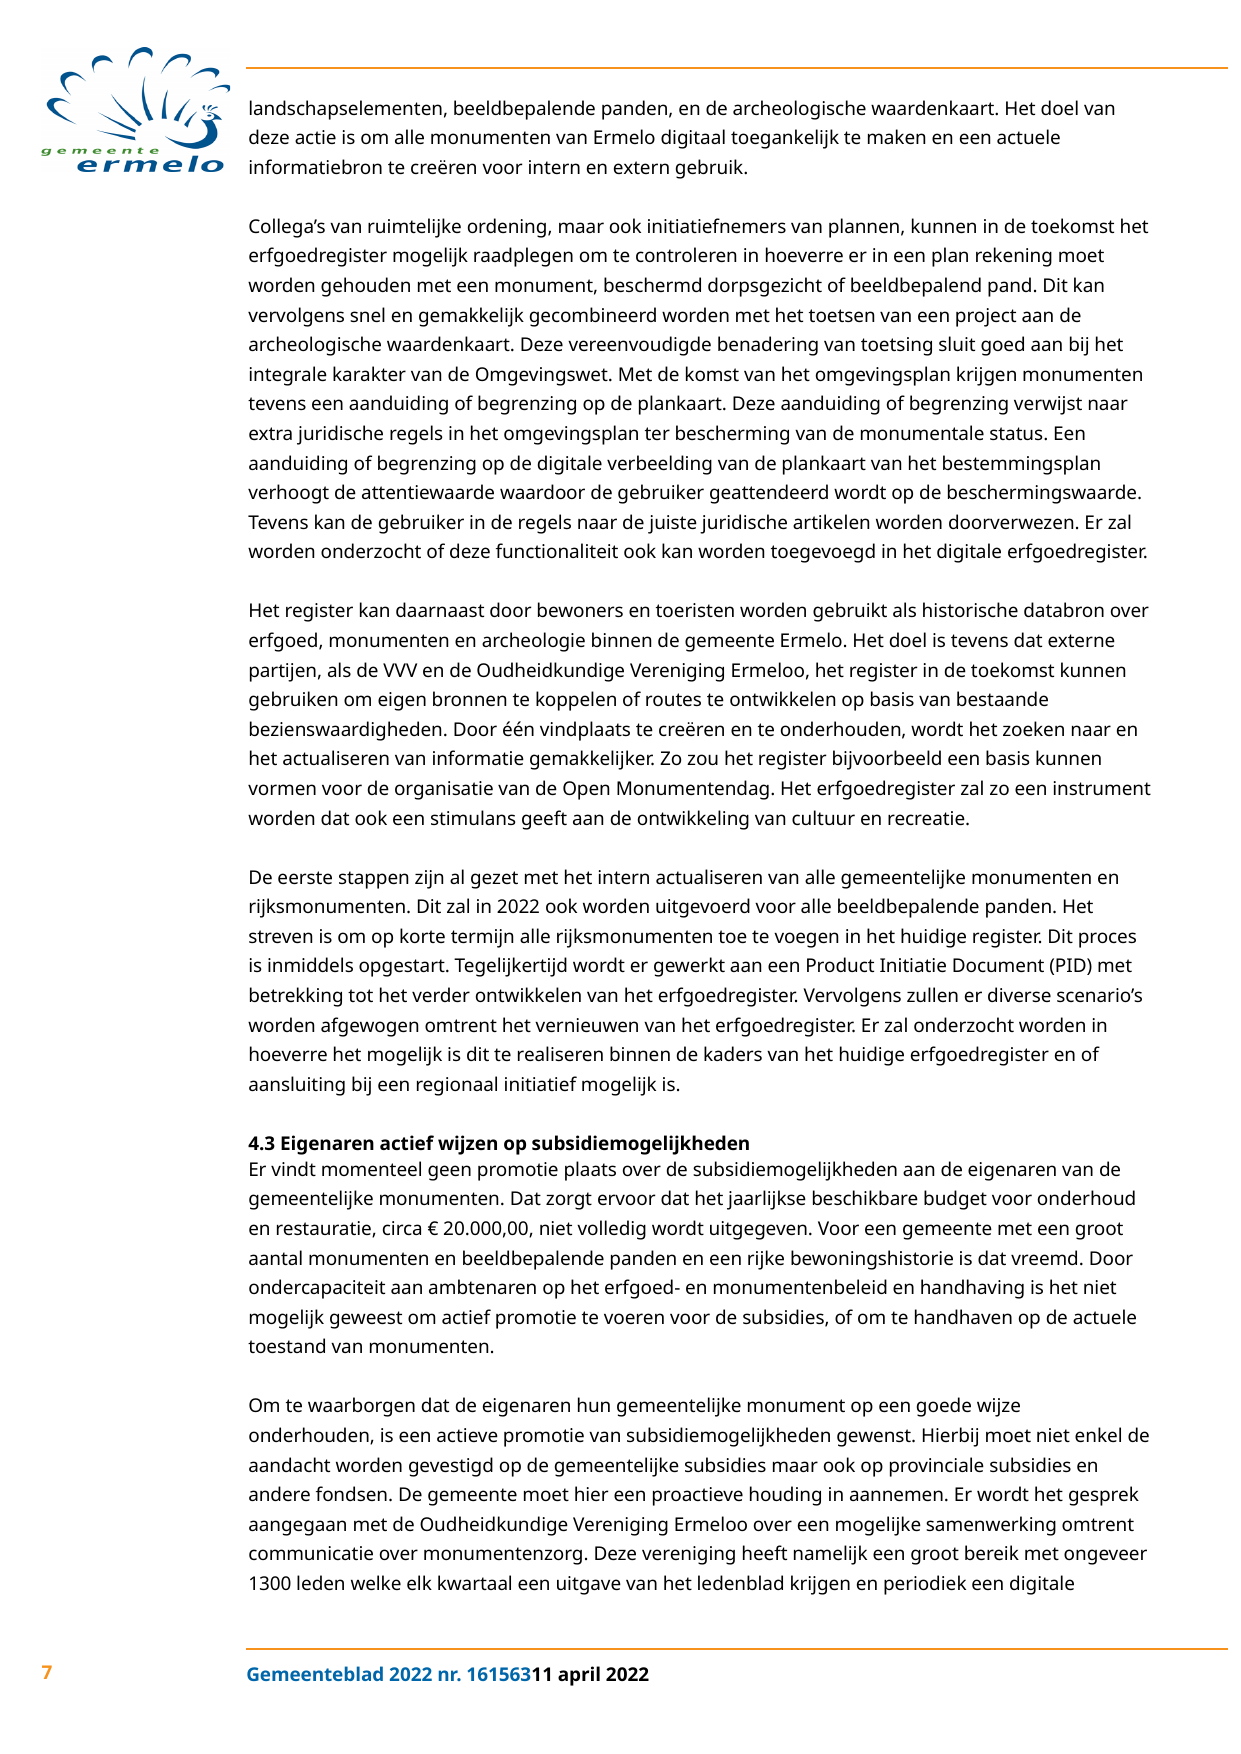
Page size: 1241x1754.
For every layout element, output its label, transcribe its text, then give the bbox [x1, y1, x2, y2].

text Collega’s van ruimtelijke ordening, maar ook initiatiefnemers van plannen, kunnen in de toekomst het erfgoedregister mogelijk raadplegen om te controleren in hoeverre er in een plan rekening moet worden gehouden met een monument, beschermd dorpsgezicht of beeldbepalend pand. Dit kan vervolgens snel en gemakkelijk gecombineerd worden met het toetsen van een project aan de archeologische waardenkaart. Deze vereenvoudigde benadering van toetsing sluit goed aan bij het integrale karakter van de Omgevingswet. Met de komst van het omgevingsplan krijgen monumenten tevens een aanduiding of begrenzing op de plankaart. Deze aanduiding of begrenzing verwijst naar extra juridische regels in het omgevingsplan ter bescherming van de monumentale status. Een aanduiding of begrenzing op de digitale verbeelding van de plankaart van het bestemmingsplan verhoogt de attentiewaarde waardoor de gebruiker geattendeerd wordt op de beschermingswaarde. Tevens kan de gebruiker in de regels naar de juiste juridische artikelen worden doorverwezen. Er zal worden onderzocht of deze functionaliteit ook kan worden toegevoegd in het digitale erfgoedregister. [248, 213, 1152, 564]
text landschapselementen, beeldbepalende panden, en de archeologische waardenkaart. Het doel van deze actie is om alle monumenten van Ermelo digitaal toegankelijk te maken en een actuele informatiebron te creëren voor intern en extern gebruik. [248, 95, 1152, 180]
text De eerste stappen zijn al gezet met het intern actualiseren van alle gemeentelijke monumenten en rijksmonumenten. Dit zal in 2022 ook worden uitgevoerd voor alle beeldbepalende panden. Het streven is om op korte termijn alle rijksmonumenten toe te voegen in het huidige register. Dit proces is inmiddels opgestart. Tegelijkertijd wordt er gewerkt aan een Product Initiatie Document (PID) met betrekking tot het verder ontwikkelen van het erfgoedregister. Vervolgens zullen er diverse scenario’s worden afgewogen omtrent het vernieuwen van het erfgoedregister. Er zal onderzocht worden in hoeverre het mogelijk is dit te realiseren binnen de kaders van het huidige erfgoedregister en of aansluiting bij een regionaal initiatief mogelijk is. [248, 864, 1152, 1097]
text Het register kan daarnaast door bewoners en toeristen worden gebruikt als historische databron over erfgoed, monumenten en archeologie binnen de gemeente Ermelo. Het doel is tevens dat externe partijen, als de VVV en de Oudheidkundige Vereniging Ermeloo, het register in de toekomst kunnen gebruiken om eigen bronnen te koppelen of routes te ontwikkelen op basis van bestaande bezienswaardigheden. Door één vindplaats te creëren en te onderhouden, wordt het zoeken naar en het actualiseren van informatie gemakkelijker. Zo zou het register bijvoorbeeld een basis kunnen vormen voor de organisatie van de Open Monumentendag. Het erfgoedregister zal zo een instrument worden dat ook een stimulans geeft aan de ontwikkeling van cultuur en recreatie. [248, 598, 1152, 831]
text 4.3 Eigenaren actief wijzen op subsidiemogelijkheden [248, 1130, 1152, 1156]
text Er vindt momenteel geen promotie plaats over de subsidiemogelijkheden aan de eigenaren van de gemeentelijke monumenten. Dat zorgt ervoor dat het jaarlijkse beschikbare budget voor onderhoud en restauratie, circa € 20.000,00, niet volledig wordt uitgegeven. Voor een gemeente met een groot aantal monumenten en beeldbepalende panden en een rijke bewoningshistorie is dat vreemd. Door ondercapaciteit aan ambtenaren op het erfgoed- en monumentenbeleid en handhaving is het niet mogelijk geweest om actief promotie te voeren voor de subsidies, of om te handhaven op de actuele toestand van monumenten. [248, 1156, 1152, 1359]
text Om te waarborgen dat de eigenaren hun gemeentelijke monument op een goede wijze onderhouden, is een actieve promotie van subsidiemogelijkheden gewenst. Hierbij moet niet enkel de aandacht worden gevestigd op de gemeentelijke subsidies maar ook op provinciale subsidies en andere fondsen. De gemeente moet hier een proactieve houding in aannemen. Er wordt het gesprek aangegaan met de Oudheidkundige Vereniging Ermeloo over een mogelijke samenwerking omtrent communicatie over monumentenzorg. Deze vereniging heeft namelijk een groot bereik met ongeveer 1300 leden welke elk kwartaal een uitgave van het ledenblad krijgen en periodiek een digitale [248, 1393, 1152, 1596]
picture [41, 47, 231, 172]
